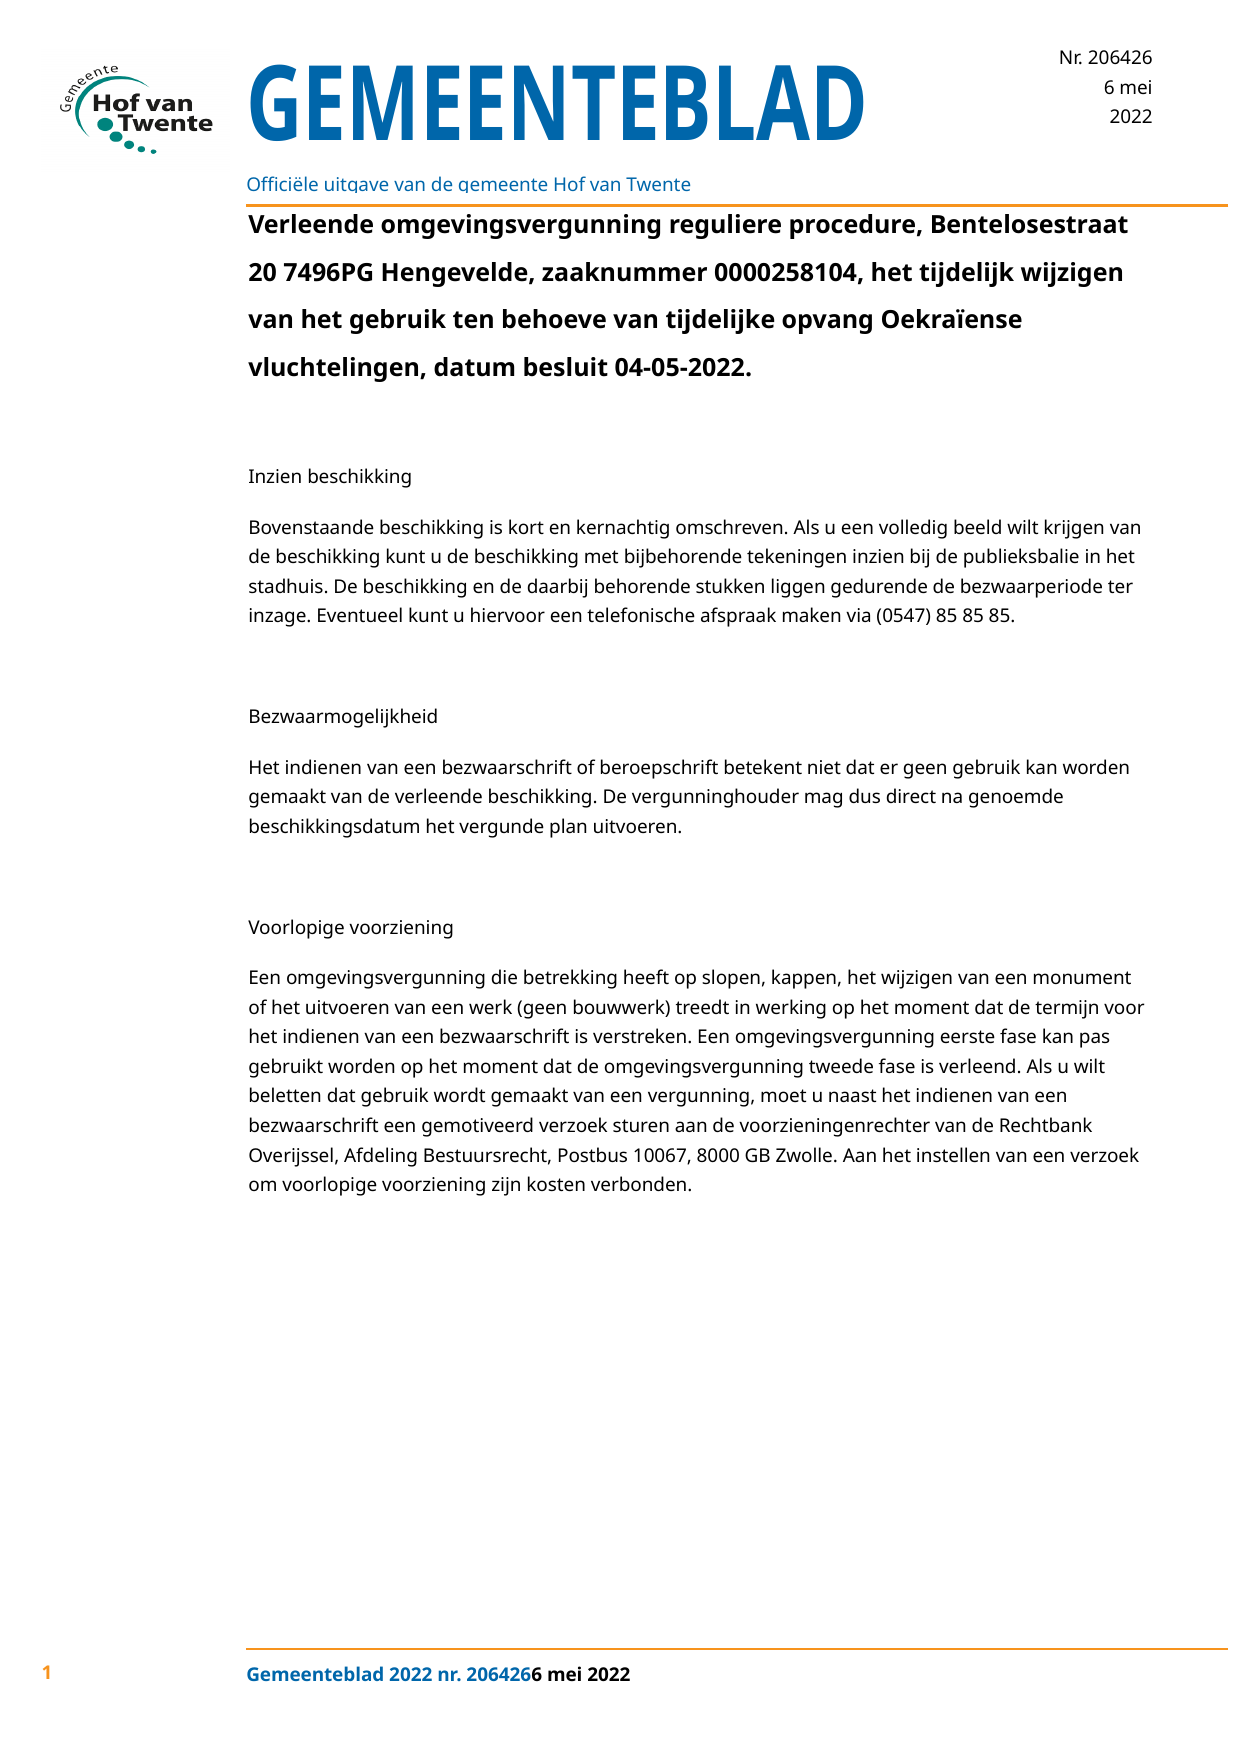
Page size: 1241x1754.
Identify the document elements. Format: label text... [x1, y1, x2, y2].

text Inzien beschikking [248, 463, 1152, 489]
picture [41, 47, 231, 172]
text Een omgevingsvergunning die betrekking heeft op slopen, kappen, het wijzigen van een monument of het uitvoeren van een werk (geen bouwwerk) treedt in werking op het moment dat de termijn voor het indienen van een bezwaarschrift is verstreken. Een omgevingsvergunning eerste fase kan pas gebruikt worden op het moment dat de omgevingsvergunning tweede fase is verleend. Als u wilt beletten dat gebruik wordt gemaakt van een vergunning, moet u naast het indienen van een bezwaarschrift een gemotiveerd verzoek sturen aan de voorzieningenrechter van de Rechtbank Overijssel, Afdeling Bestuursrecht, Postbus 10067, 8000 GB Zwolle. Aan het instellen van een verzoek om voorlopige voorziening zijn kosten verbonden. [248, 964, 1152, 1197]
text Verleende omgevingsvergunning reguliere procedure, Bentelosestraat 20 7496PG Hengevelde, zaaknummer 0000258104, het tijdelijk wijzigen van het gebruik ten behoeve van tijdelijke opvang Oekraïense vluchtelingen, datum besluit 04-05-2022. [248, 207, 1152, 384]
text Bovenstaande beschikking is kort en kernachtig omschreven. Als u een volledig beeld wilt krijgen van de beschikking kunt u de beschikking met bijbehorende tekeningen inzien bij de publieksbalie in het stadhuis. De beschikking en de daarbij behorende stukken liggen gedurende de bezwaarperiode ter inzage. Eventueel kunt u hiervoor een telefonische afspraak maken via (0547) 85 85 85. [248, 514, 1152, 628]
text Voorlopige voorziening [248, 914, 1152, 940]
text Het indienen van een bezwaarschrift of beroepschrift betekent niet dat er geen gebruik kan worden gemaakt van de verleende beschikking. De vergunninghouder mag dus direct na genoemde beschikkingsdatum het vergunde plan uitvoeren. [248, 754, 1152, 839]
text Bezwaarmogelijkheid [248, 703, 1152, 729]
